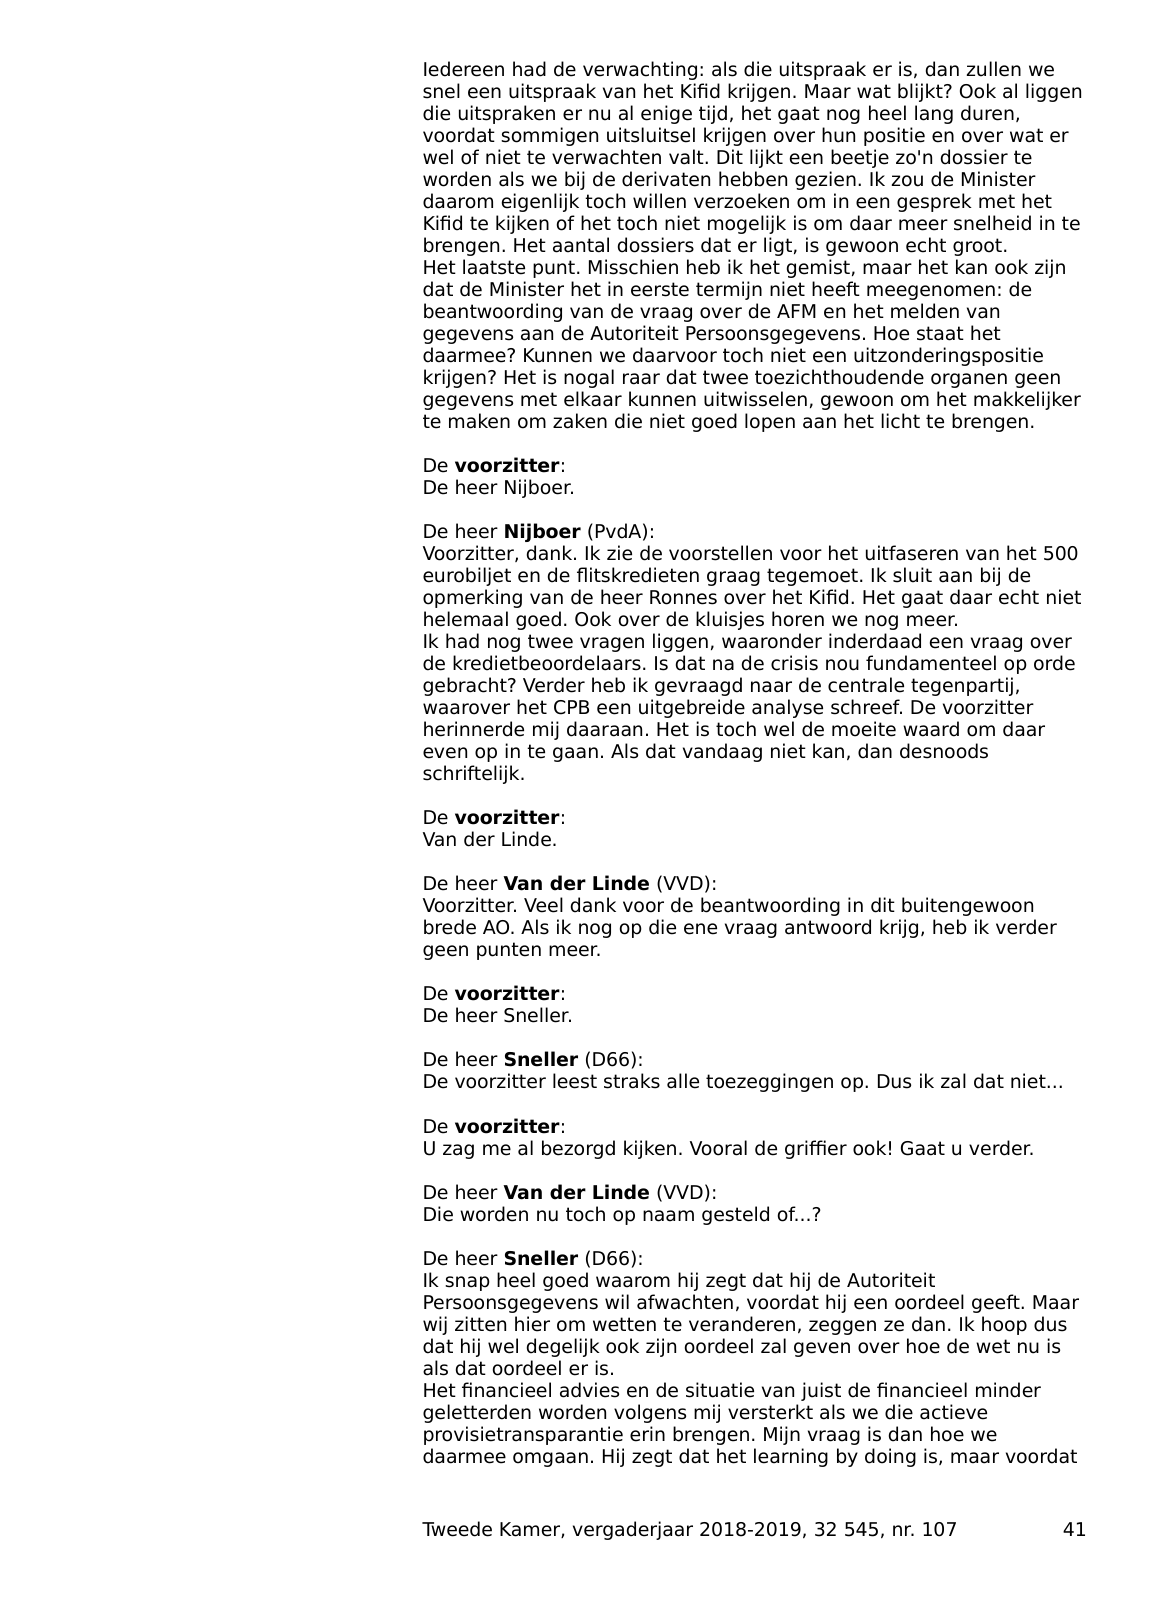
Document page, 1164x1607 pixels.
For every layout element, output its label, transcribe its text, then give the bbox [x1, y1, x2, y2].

text Voorzitter, dank. Ik zie de voorstellen voor het uitfaseren van het 500 eurobiljet en de flitskredieten graag tegemoet. Ik sluit aan bij de opmerking van de heer Ronnes over het Kifid. Het gaat daar echt niet helemaal goed. Ook over de kluisjes horen we nog meer. [422, 543, 1087, 631]
text De heer Nijboer (PvdA): [422, 521, 1087, 543]
text De voorzitter: [422, 455, 1087, 477]
text De heer Sneller (D66): [422, 1248, 1087, 1270]
text De heer Sneller (D66): [422, 1049, 1087, 1071]
text Ik had nog twee vragen liggen, waaronder inderdaad een vraag over de kredietbeoordelaars. Is dat na de crisis nou fundamenteel op orde gebracht? Verder heb ik gevraagd naar de centrale tegenpartij, waarover het CPB een uitgebreide analyse schreef. De voorzitter herinnerde mij daaraan. Het is toch wel de moeite waard om daar even op in te gaan. Als dat vandaag niet kan, dan desnoods schriftelijk. [422, 631, 1087, 785]
text Voorzitter. Veel dank voor de beantwoording in dit buitengewoon brede AO. Als ik nog op die ene vraag antwoord krijg, heb ik verder geen punten meer. [422, 895, 1087, 961]
text De voorzitter: [422, 807, 1087, 829]
text De voorzitter: [422, 983, 1087, 1005]
text De heer Van der Linde (VVD): [422, 1182, 1087, 1204]
text Van der Linde. [422, 829, 1087, 851]
text De heer Van der Linde (VVD): [422, 873, 1087, 895]
text U zag me al bezorgd kijken. Vooral de griffier ook! Gaat u verder. [422, 1137, 1087, 1159]
text De heer Nijboer. [422, 477, 1087, 499]
text Die worden nu toch op naam gesteld of...? [422, 1204, 1087, 1226]
text De heer Sneller. [422, 1005, 1087, 1027]
text Iedereen had de verwachting: als die uitspraak er is, dan zullen we snel een uitspraak van het Kifid krijgen. Maar wat blijkt? Ook al liggen die uitspraken er nu al enige tijd, het gaat nog heel lang duren, voordat sommigen uitsluitsel krijgen over hun positie en over wat er wel of niet te verwachten valt. Dit lijkt een beetje zo'n dossier te worden als we bij de derivaten hebben gezien. Ik zou de Minister daarom eigenlijk toch willen verzoeken om in een gesprek met het Kifid te kijken of het toch niet mogelijk is om daar meer snelheid in te brengen. Het aantal dossiers dat er ligt, is gewoon echt groot. [422, 59, 1087, 257]
text Het laatste punt. Misschien heb ik het gemist, maar het kan ook zijn dat de Minister het in eerste termijn niet heeft meegenomen: de beantwoording van de vraag over de AFM en het melden van gegevens aan de Autoriteit Persoonsgegevens. Hoe staat het daarmee? Kunnen we daarvoor toch niet een uitzonderingspositie krijgen? Het is nogal raar dat twee toezichthoudende organen geen gegevens met elkaar kunnen uitwisselen, gewoon om het makkelijker te maken om zaken die niet goed lopen aan het licht te brengen. [422, 257, 1087, 433]
text Ik snap heel goed waarom hij zegt dat hij de Autoriteit Persoonsgegevens wil afwachten, voordat hij een oordeel geeft. Maar wij zitten hier om wetten te veranderen, zeggen ze dan. Ik hoop dus dat hij wel degelijk ook zijn oordeel zal geven over hoe de wet nu is als dat oordeel er is. [422, 1270, 1087, 1380]
text De voorzitter leest straks alle toezeggingen op. Dus ik zal dat niet... [422, 1071, 1087, 1093]
text De voorzitter: [422, 1116, 1087, 1137]
text Het financieel advies en de situatie van juist de financieel minder geletterden worden volgens mij versterkt als we die actieve provisietransparantie erin brengen. Mijn vraag is dan hoe we daarmee omgaan. Hij zegt dat het learning by doing is, maar voordat [422, 1380, 1087, 1468]
